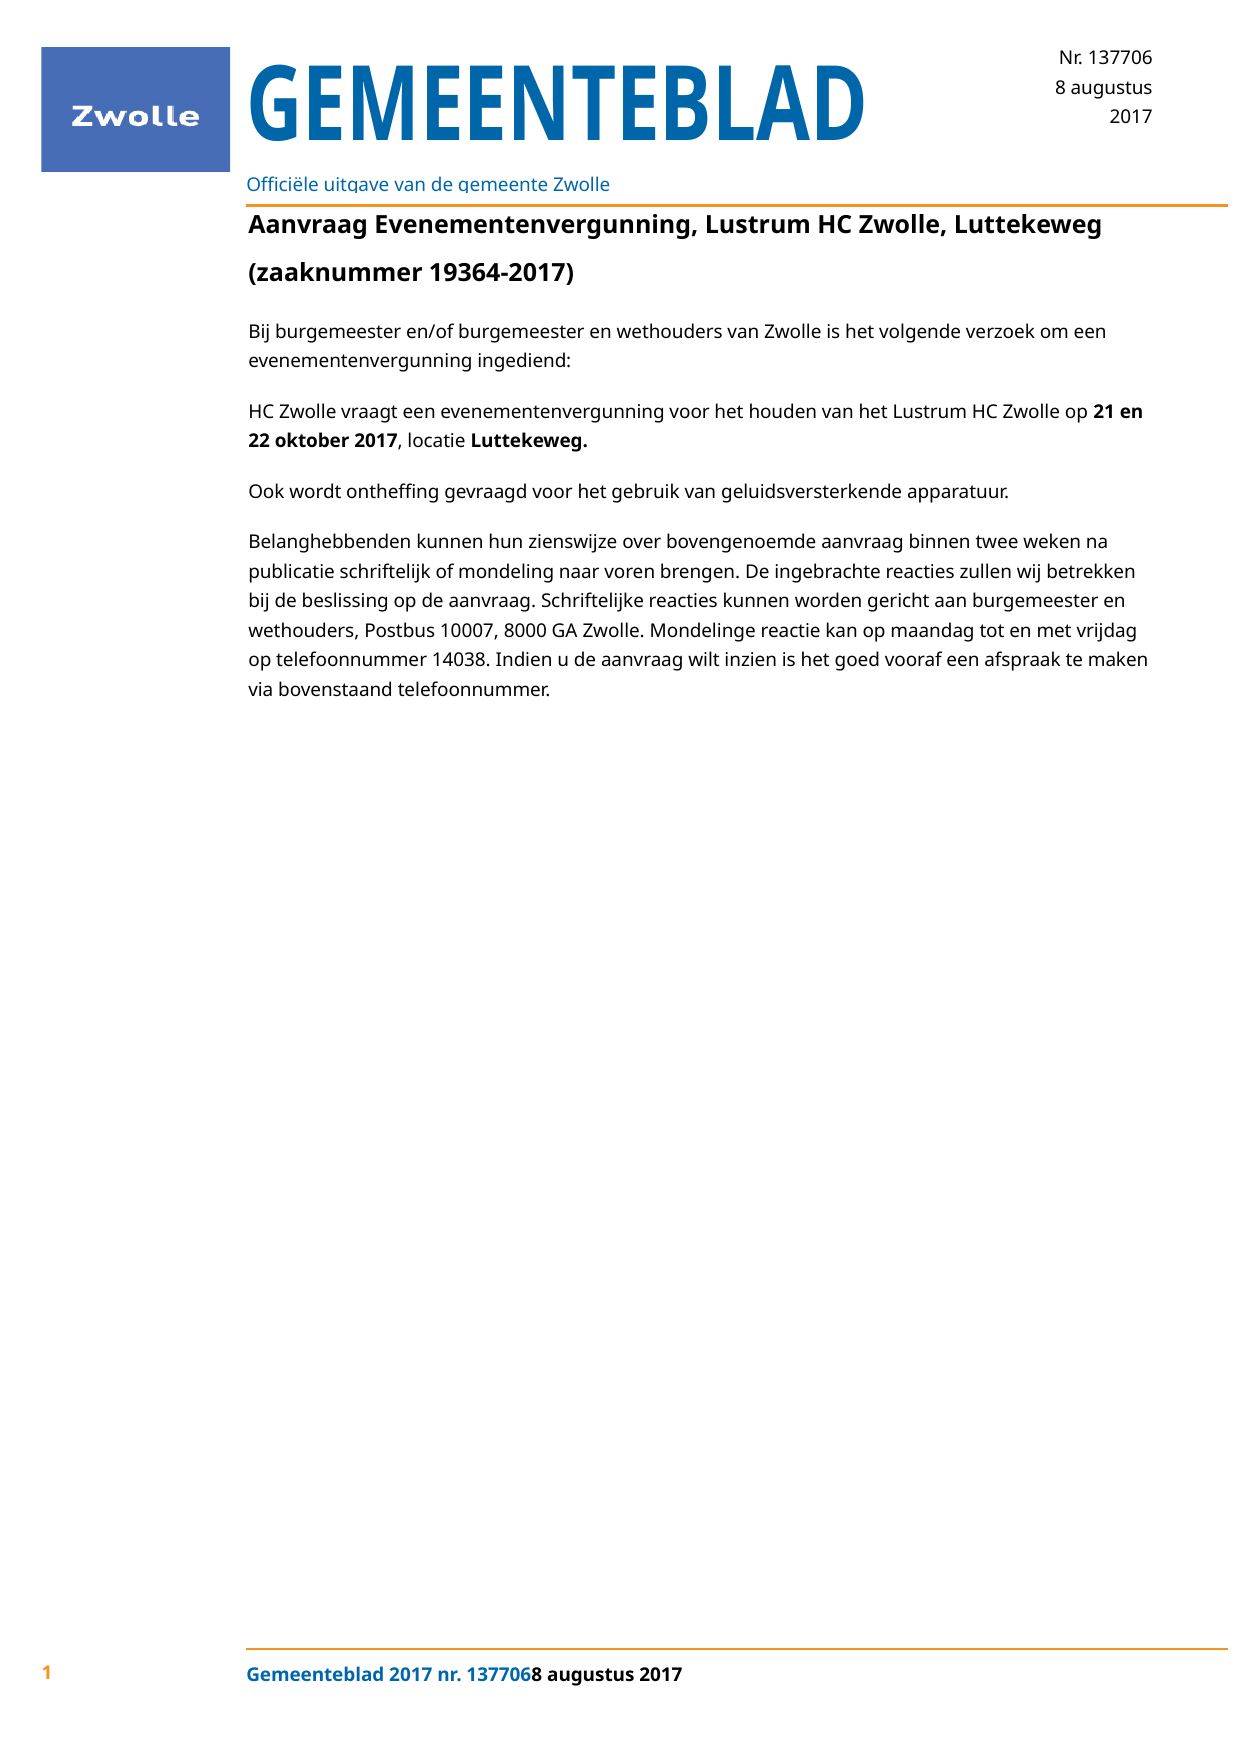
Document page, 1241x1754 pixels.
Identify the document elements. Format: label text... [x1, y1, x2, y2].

text Belanghebbenden kunnen hun zienswijze over bovengenoemde aanvraag binnen twee weken na publicatie schriftelijk of mondeling naar voren brengen. De ingebrachte reacties zullen wij betrekken bij de beslissing op de aanvraag. Schriftelijke reacties kunnen worden gericht aan burgemeester en wethouders, Postbus 10007, 8000 GA Zwolle. Mondelinge reactie kan op maandag tot en met vrijdag op telefoonnummer 14038. Indien u de aanvraag wilt inzien is het goed vooraf een afspraak te maken via bovenstaand telefoonnummer. [248, 528, 1152, 702]
text Aanvraag Evenementenvergunning, Lustrum HC Zwolle, Luttekeweg (zaaknummer 19364-2017) [248, 207, 1152, 288]
text Ook wordt ontheffing gevraagd voor het gebruik van geluidsversterkende apparatuur. [248, 478, 1152, 504]
picture [41, 47, 231, 172]
text HC Zwolle vraagt een evenementenvergunning voor het houden van het Lustrum HC Zwolle op 21 en 22 oktober 2017, locatie Luttekeweg. [248, 398, 1152, 453]
text Bij burgemeester en/of burgemeester en wethouders van Zwolle is het volgende verzoek om een evenementenvergunning ingediend: [248, 318, 1152, 373]
